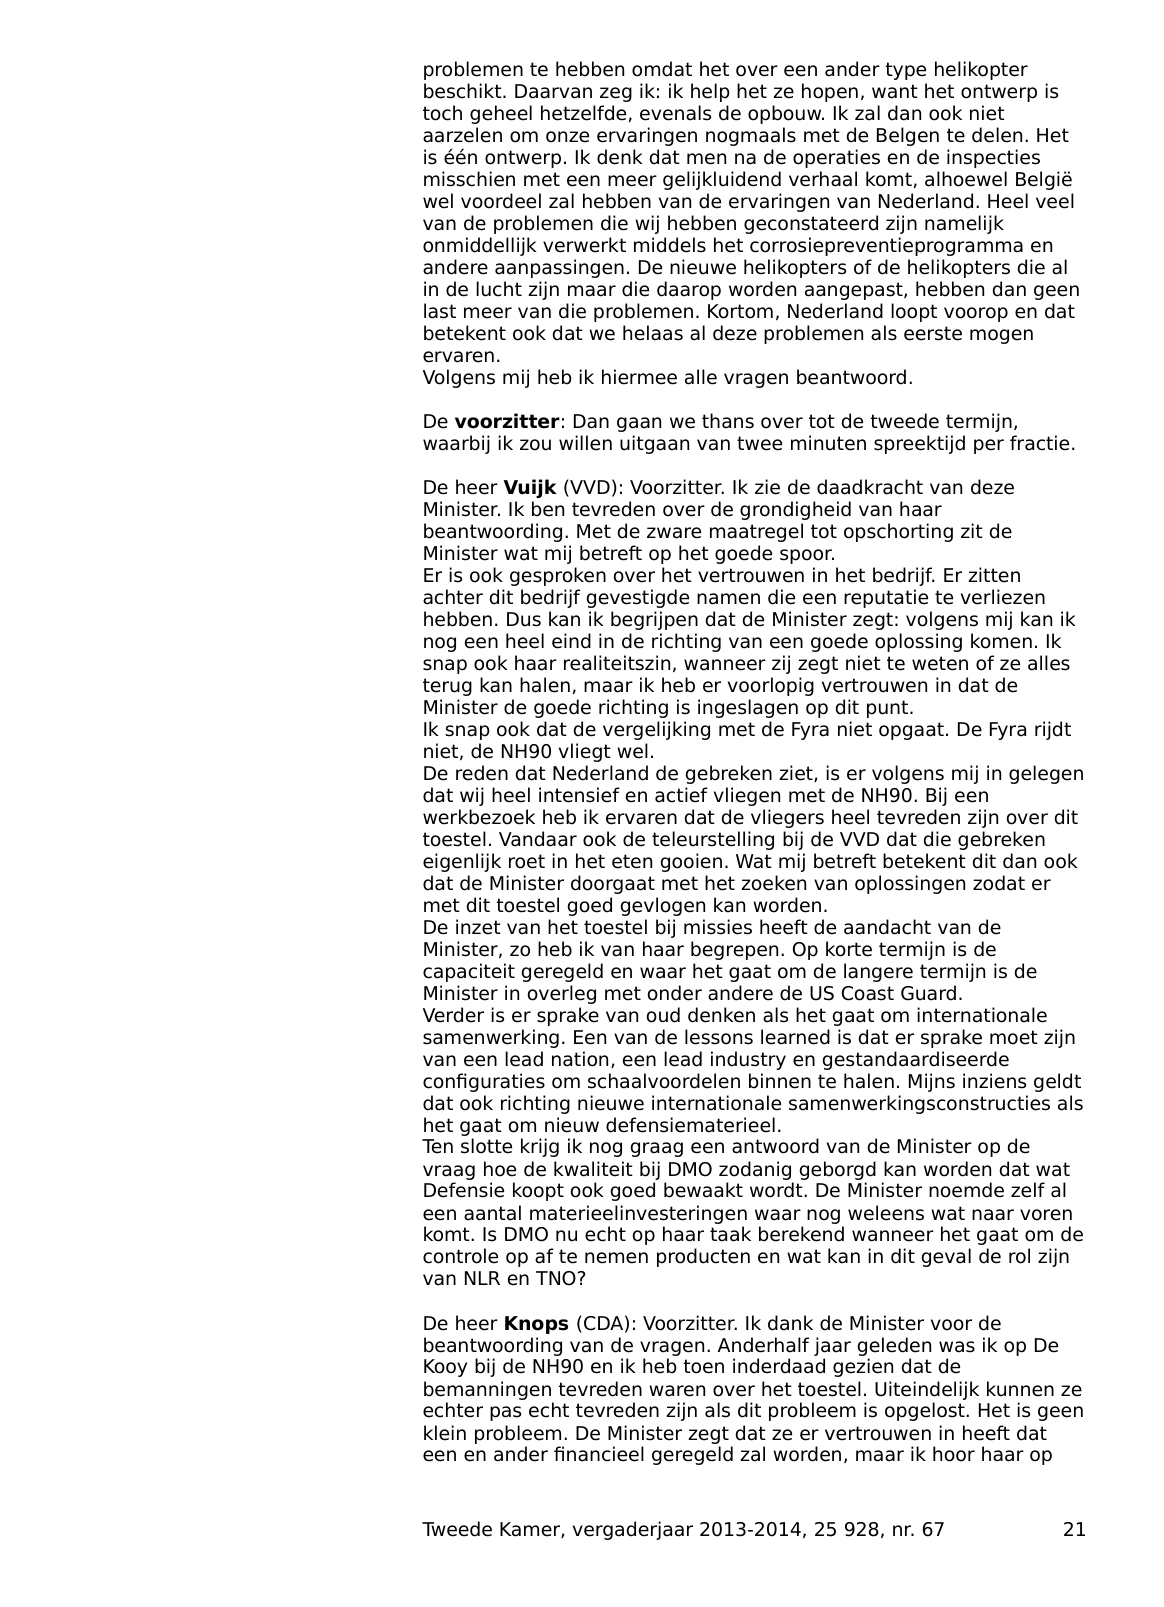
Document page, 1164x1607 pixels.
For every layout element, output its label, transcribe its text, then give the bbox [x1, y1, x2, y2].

text Er is ook gesproken over het vertrouwen in het bedrijf. Er zitten achter dit bedrijf gevestigde namen die een reputatie te verliezen hebben. Dus kan ik begrijpen dat de Minister zegt: volgens mij kan ik nog een heel eind in de richting van een goede oplossing komen. Ik snap ook haar realiteitszin, wanneer zij zegt niet te weten of ze alles terug kan halen, maar ik heb er voorlopig vertrouwen in dat de Minister de goede richting is ingeslagen op dit punt. [422, 565, 1087, 719]
text Volgens mij heb ik hiermee alle vragen beantwoord. [422, 367, 1087, 389]
text Ten slotte krijg ik nog graag een antwoord van de Minister op de vraag hoe de kwaliteit bij DMO zodanig geborgd kan worden dat wat Defensie koopt ook goed bewaakt wordt. De Minister noemde zelf al een aantal materieelinvesteringen waar nog weleens wat naar voren komt. Is DMO nu echt op haar taak berekend wanneer het gaat om de controle op af te nemen producten en wat kan in dit geval de rol zijn van NLR en TNO? [422, 1136, 1087, 1290]
text problemen te hebben omdat het over een ander type helikopter beschikt. Daarvan zeg ik: ik help het ze hopen, want het ontwerp is toch geheel hetzelfde, evenals de opbouw. Ik zal dan ook niet aarzelen om onze ervaringen nogmaals met de Belgen te delen. Het is één ontwerp. Ik denk dat men na de operaties en de inspecties misschien met een meer gelijkluidend verhaal komt, alhoewel België wel voordeel zal hebben van de ervaringen van Nederland. Heel veel van de problemen die wij hebben geconstateerd zijn namelijk onmiddellijk verwerkt middels het corrosiepreventieprogramma en andere aanpassingen. De nieuwe helikopters of de helikopters die al in de lucht zijn maar die daarop worden aangepast, hebben dan geen last meer van die problemen. Kortom, Nederland loopt voorop en dat betekent ook dat we helaas al deze problemen als eerste mogen ervaren. [422, 59, 1087, 367]
text De voorzitter: Dan gaan we thans over tot de tweede termijn, waarbij ik zou willen uitgaan van twee minuten spreektijd per fractie. [422, 411, 1087, 455]
text De heer Knops (CDA): Voorzitter. Ik dank de Minister voor de beantwoording van de vragen. Anderhalf jaar geleden was ik op De Kooy bij de NH90 en ik heb toen inderdaad gezien dat de bemanningen tevreden waren over het toestel. Uiteindelijk kunnen ze echter pas echt tevreden zijn als dit probleem is opgelost. Het is geen klein probleem. De Minister zegt dat ze er vertrouwen in heeft dat een en ander financieel geregeld zal worden, maar ik hoor haar op [422, 1312, 1087, 1466]
text De reden dat Nederland de gebreken ziet, is er volgens mij in gelegen dat wij heel intensief en actief vliegen met de NH90. Bij een werkbezoek heb ik ervaren dat de vliegers heel tevreden zijn over dit toestel. Vandaar ook de teleurstelling bij de VVD dat die gebreken eigenlijk roet in het eten gooien. Wat mij betreft betekent dit dan ook dat de Minister doorgaat met het zoeken van oplossingen zodat er met dit toestel goed gevlogen kan worden. [422, 763, 1087, 917]
text De inzet van het toestel bij missies heeft de aandacht van de Minister, zo heb ik van haar begrepen. Op korte termijn is de capaciteit geregeld en waar het gaat om de langere termijn is de Minister in overleg met onder andere de US Coast Guard. [422, 917, 1087, 1004]
text Verder is er sprake van oud denken als het gaat om internationale samenwerking. Een van de lessons learned is dat er sprake moet zijn van een lead nation, een lead industry en gestandaardiseerde configuraties om schaalvoordelen binnen te halen. Mijns inziens geldt dat ook richting nieuwe internationale samenwerkingsconstructies als het gaat om nieuw defensiematerieel. [422, 1004, 1087, 1136]
text Ik snap ook dat de vergelijking met de Fyra niet opgaat. De Fyra rijdt niet, de NH90 vliegt wel. [422, 719, 1087, 763]
text De heer Vuijk (VVD): Voorzitter. Ik zie de daadkracht van deze Minister. Ik ben tevreden over de grondigheid van haar beantwoording. Met de zware maatregel tot opschorting zit de Minister wat mij betreft op het goede spoor. [422, 477, 1087, 565]
